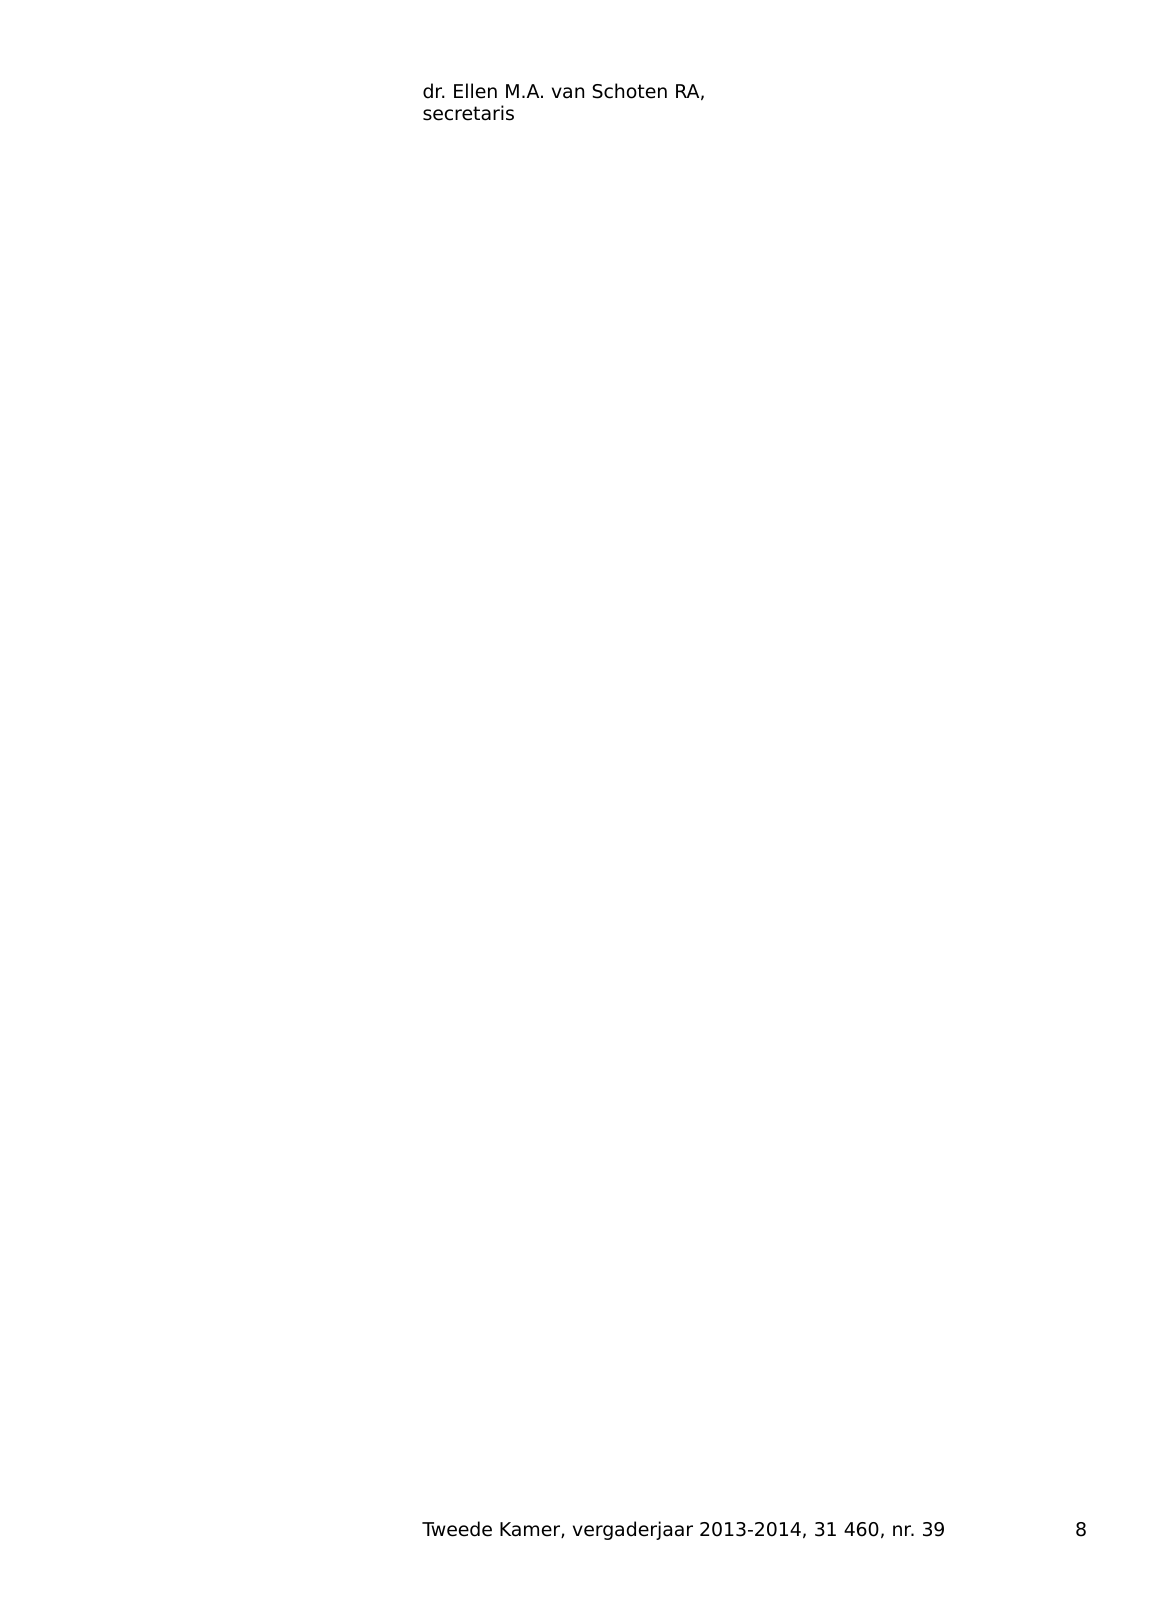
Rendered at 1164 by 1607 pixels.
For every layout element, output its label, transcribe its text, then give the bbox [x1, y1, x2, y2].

text dr. Ellen M.A. van Schoten RA, secretaris [422, 59, 1087, 125]
